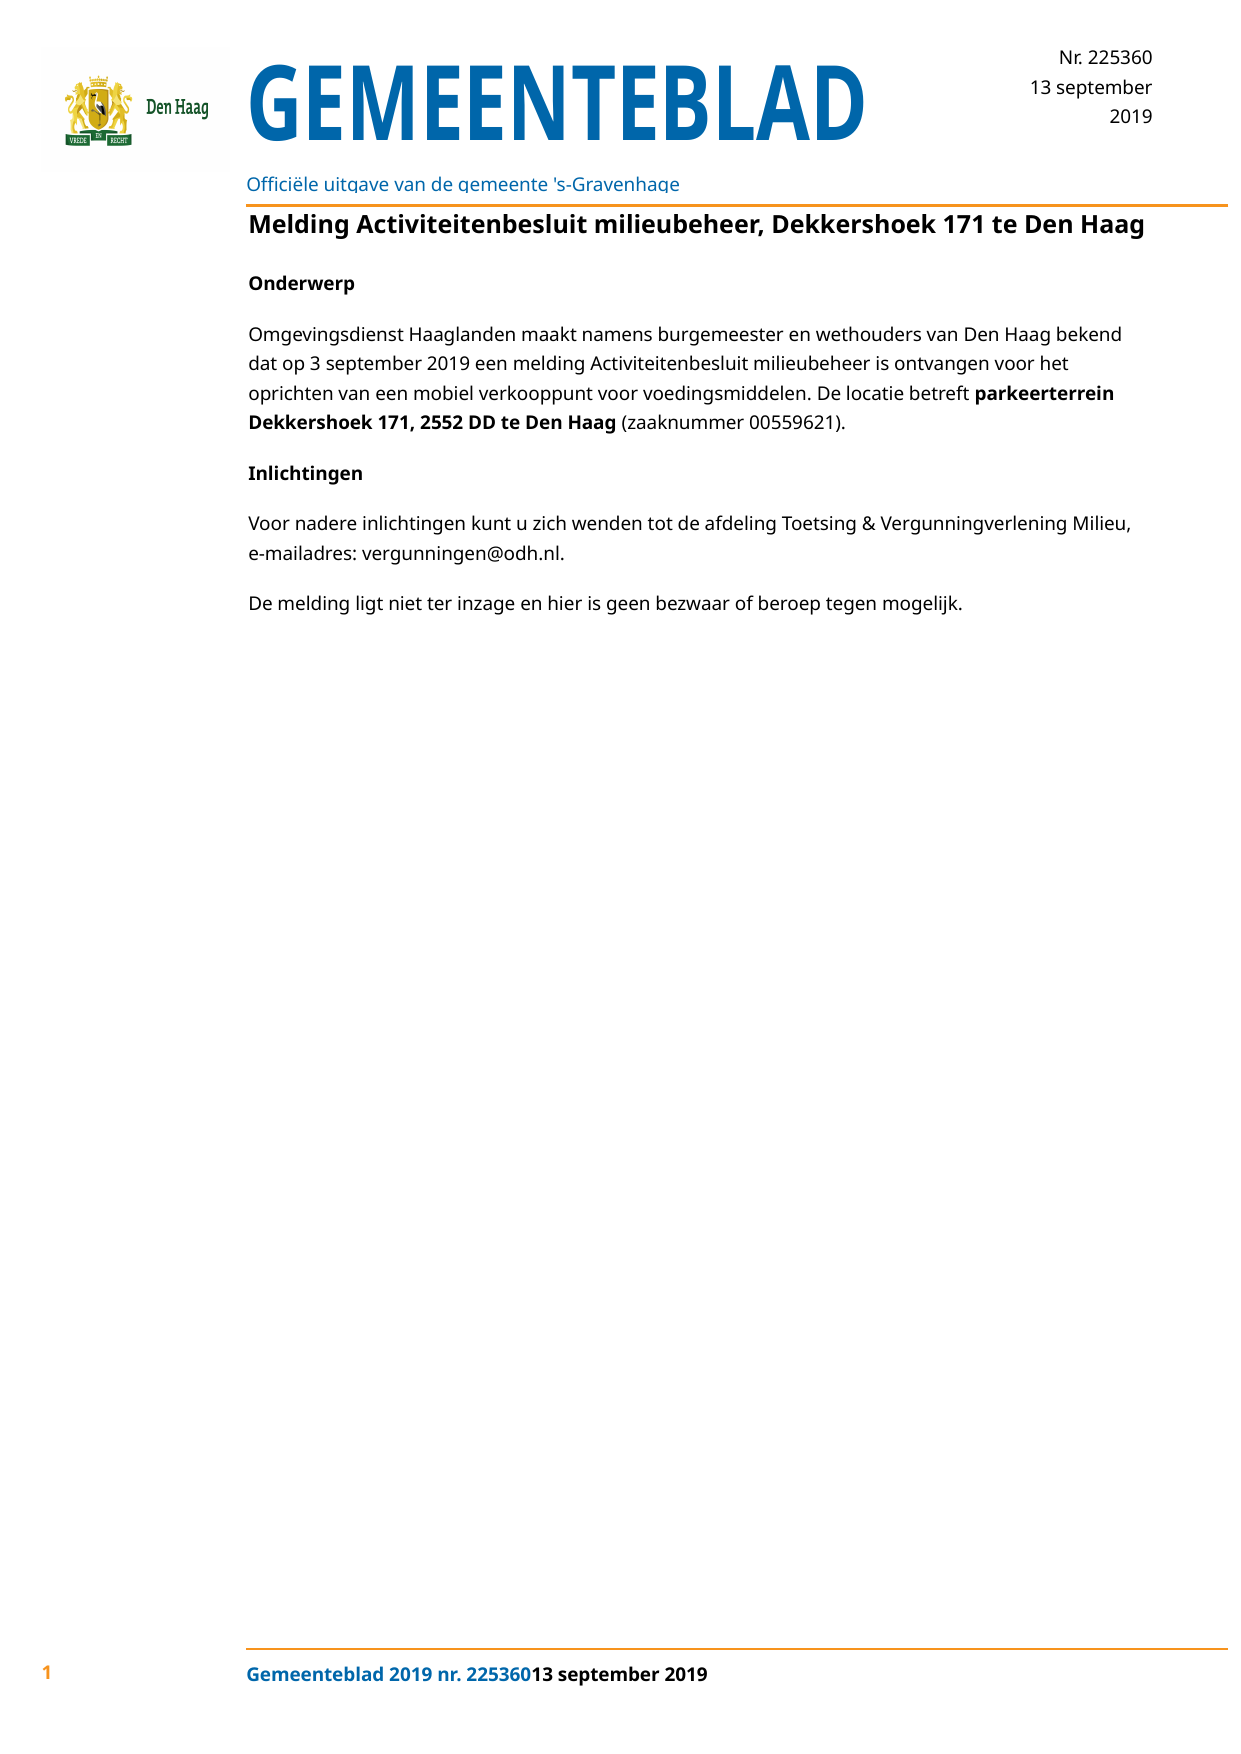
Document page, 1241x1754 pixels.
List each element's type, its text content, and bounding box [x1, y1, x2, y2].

text Onderwerp [248, 270, 1152, 296]
text Omgevingsdienst Haaglanden maakt namens burgemeester en wethouders van Den Haag bekend dat op 3 september 2019 een melding Activiteitenbesluit milieubeheer is ontvangen voor het oprichten van een mobiel verkooppunt voor voedingsmiddelen. De locatie betreft parkeerterrein Dekkershoek 171, 2552 DD te Den Haag (zaaknummer 00559621). [248, 321, 1152, 435]
picture [41, 47, 231, 172]
text Voor nadere inlichtingen kunt u zich wenden tot de afdeling Toetsing & Vergunningverlening Milieu, e-mailadres: vergunningen@odh.nl. [248, 510, 1152, 566]
text Melding Activiteitenbesluit milieubeheer, Dekkershoek 171 te Den Haag [248, 207, 1152, 241]
text Inlichtingen [248, 460, 1152, 486]
text De melding ligt niet ter inzage en hier is geen bezwaar of beroep tegen mogelijk. [248, 590, 1152, 616]
